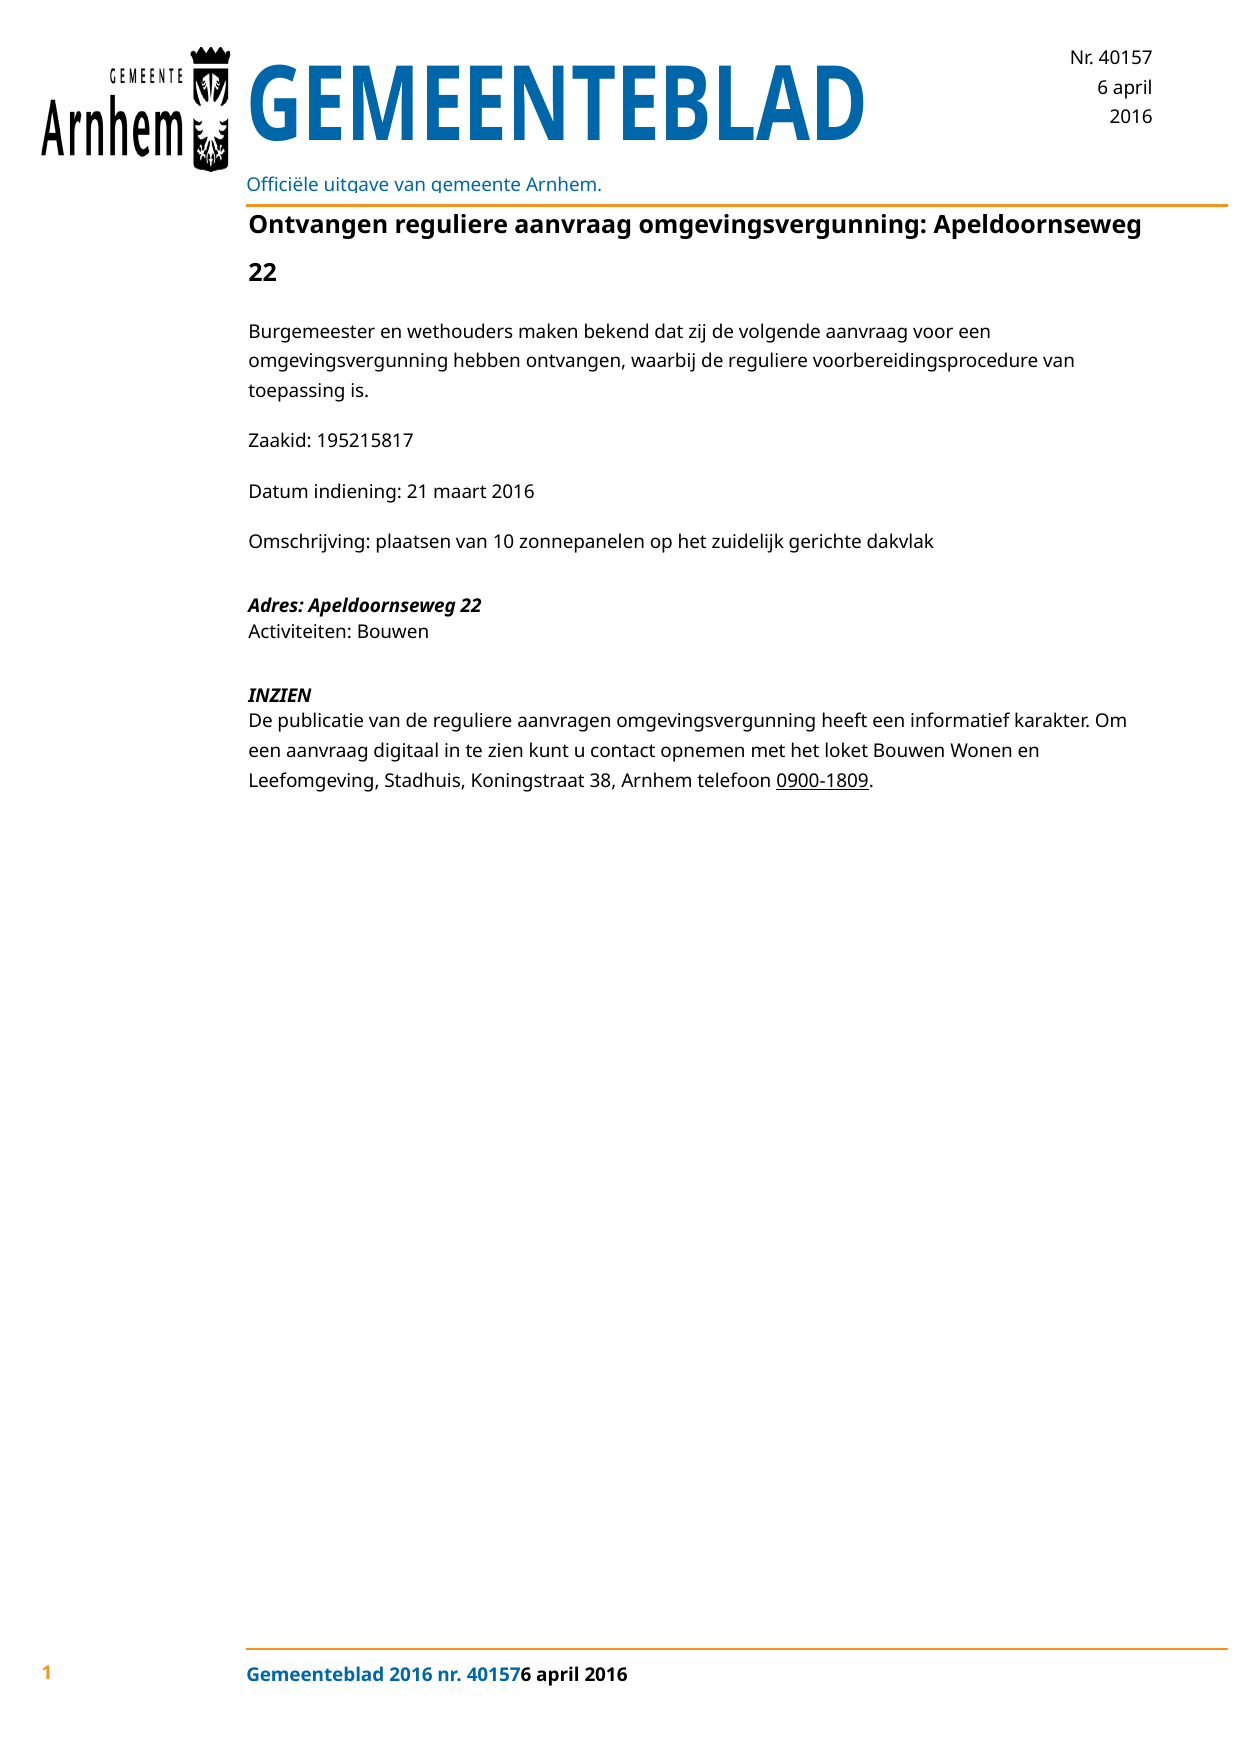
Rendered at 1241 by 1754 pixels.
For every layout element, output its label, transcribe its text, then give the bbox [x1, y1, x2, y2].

text Ontvangen reguliere aanvraag omgevingsvergunning: Apeldoornseweg 22 [248, 207, 1152, 288]
text Zaakid: 195215817 [248, 427, 1152, 453]
text De publicatie van de reguliere aanvragen omgevingsvergunning heeft een informatief karakter. Om een aanvraag digitaal in te zien kunt u contact opnemen met het loket Bouwen Wonen en Leefomgeving, Stadhuis, Koningstraat 38, Arnhem telefoon 0900-1809. [248, 708, 1152, 793]
text Datum indiening: 21 maart 2016 [248, 478, 1152, 504]
text Adres: Apeldoornseweg 22 [248, 592, 1152, 618]
text Activiteiten: Bouwen [248, 618, 1152, 644]
text Burgemeester en wethouders maken bekend dat zij de volgende aanvraag voor een omgevingsvergunning hebben ontvangen, waarbij de reguliere voorbereidingsprocedure van toepassing is. [248, 318, 1152, 403]
text Omschrijving: plaatsen van 10 zonnepanelen op het zuidelijk gerichte dakvlak [248, 528, 1152, 554]
text INZIEN [248, 682, 1152, 708]
picture [41, 47, 231, 172]
